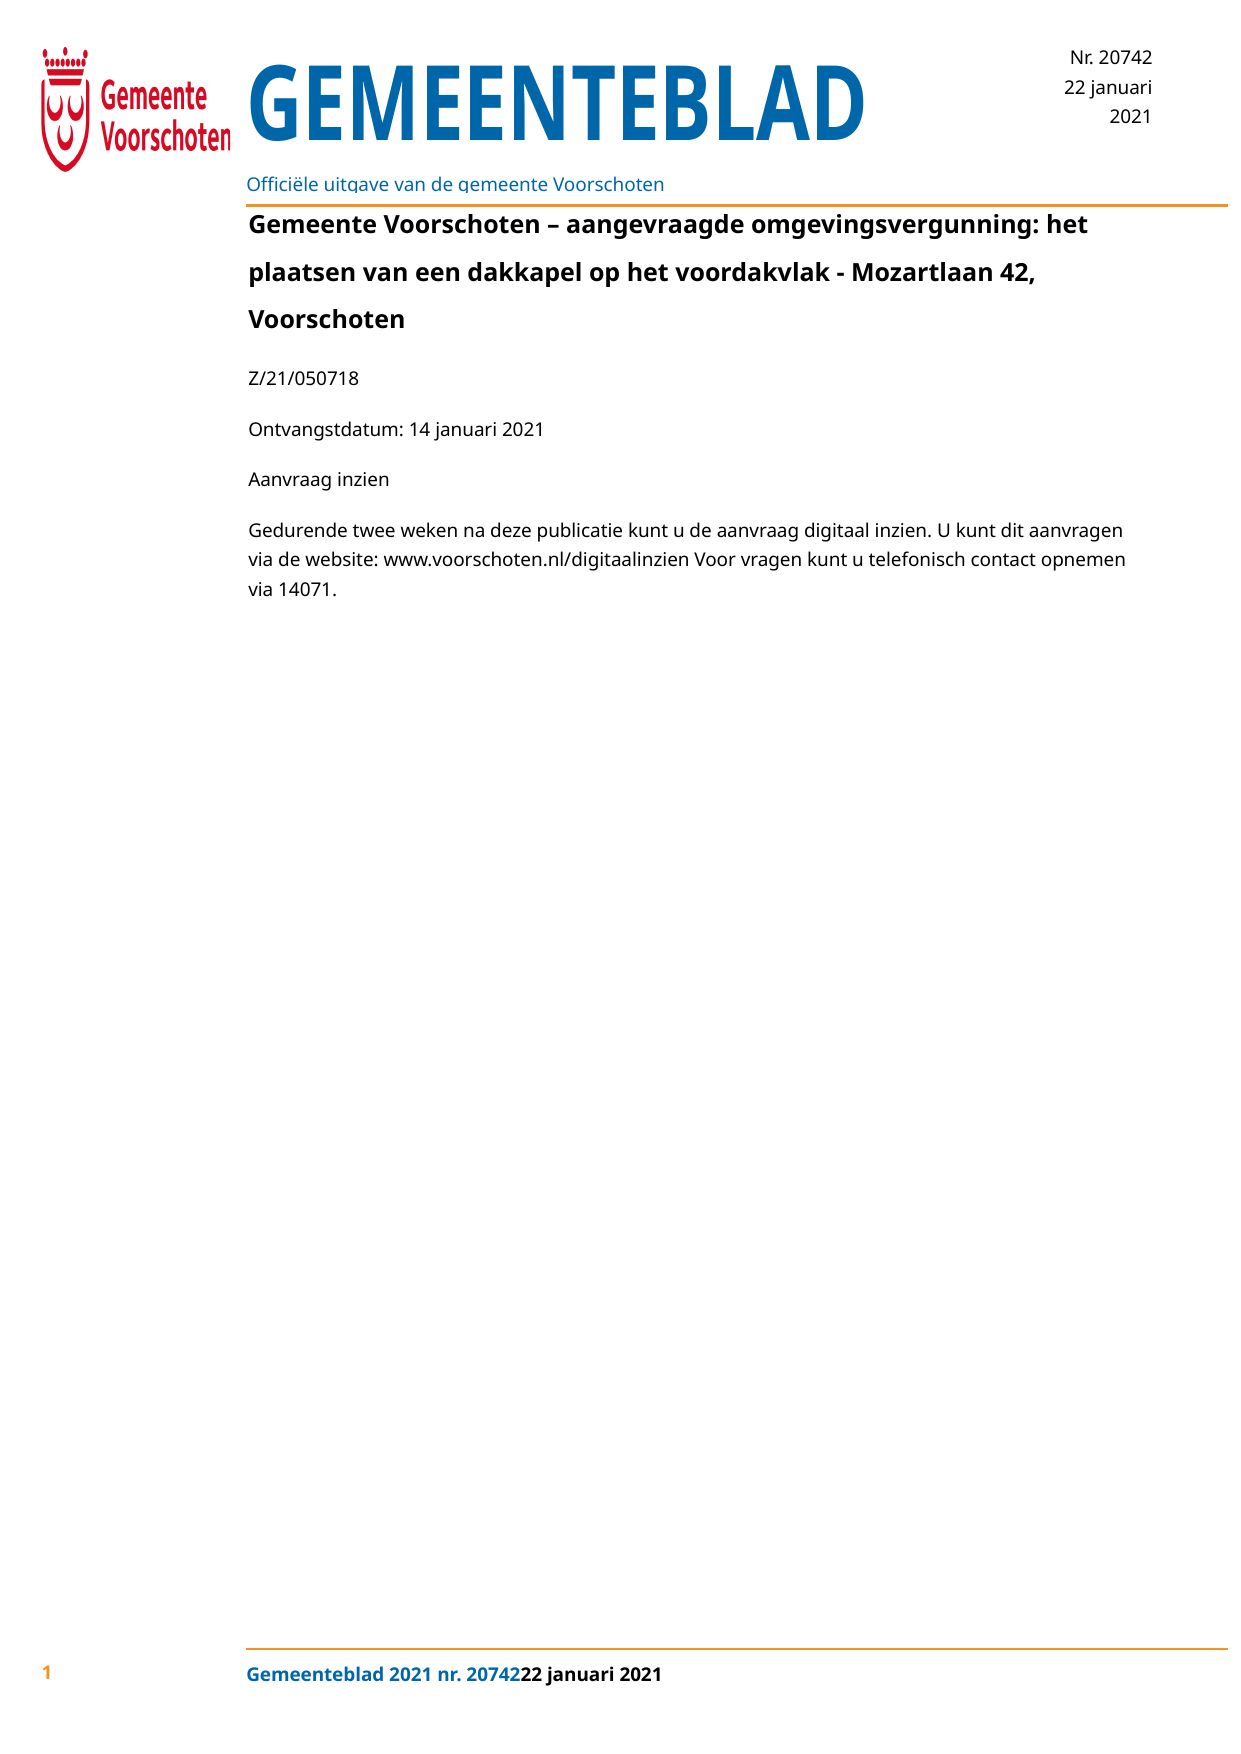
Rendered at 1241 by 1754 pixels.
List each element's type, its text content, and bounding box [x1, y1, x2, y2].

picture [41, 47, 231, 172]
text Gemeente Voorschoten – aangevraagde omgevingsvergunning: het plaatsen van een dakkapel op het voordakvlak - Mozartlaan 42, Voorschoten [248, 207, 1152, 336]
text Z/21/050718 [248, 366, 1152, 391]
text Gedurende twee weken na deze publicatie kunt u de aanvraag digitaal inzien. U kunt dit aanvragen via de website: www.voorschoten.nl/digitaalinzien Voor vragen kunt u telefonisch contact opnemen via 14071. [248, 517, 1152, 602]
text Ontvangstdatum: 14 januari 2021 [248, 416, 1152, 442]
text Aanvraag inzien [248, 466, 1152, 492]
